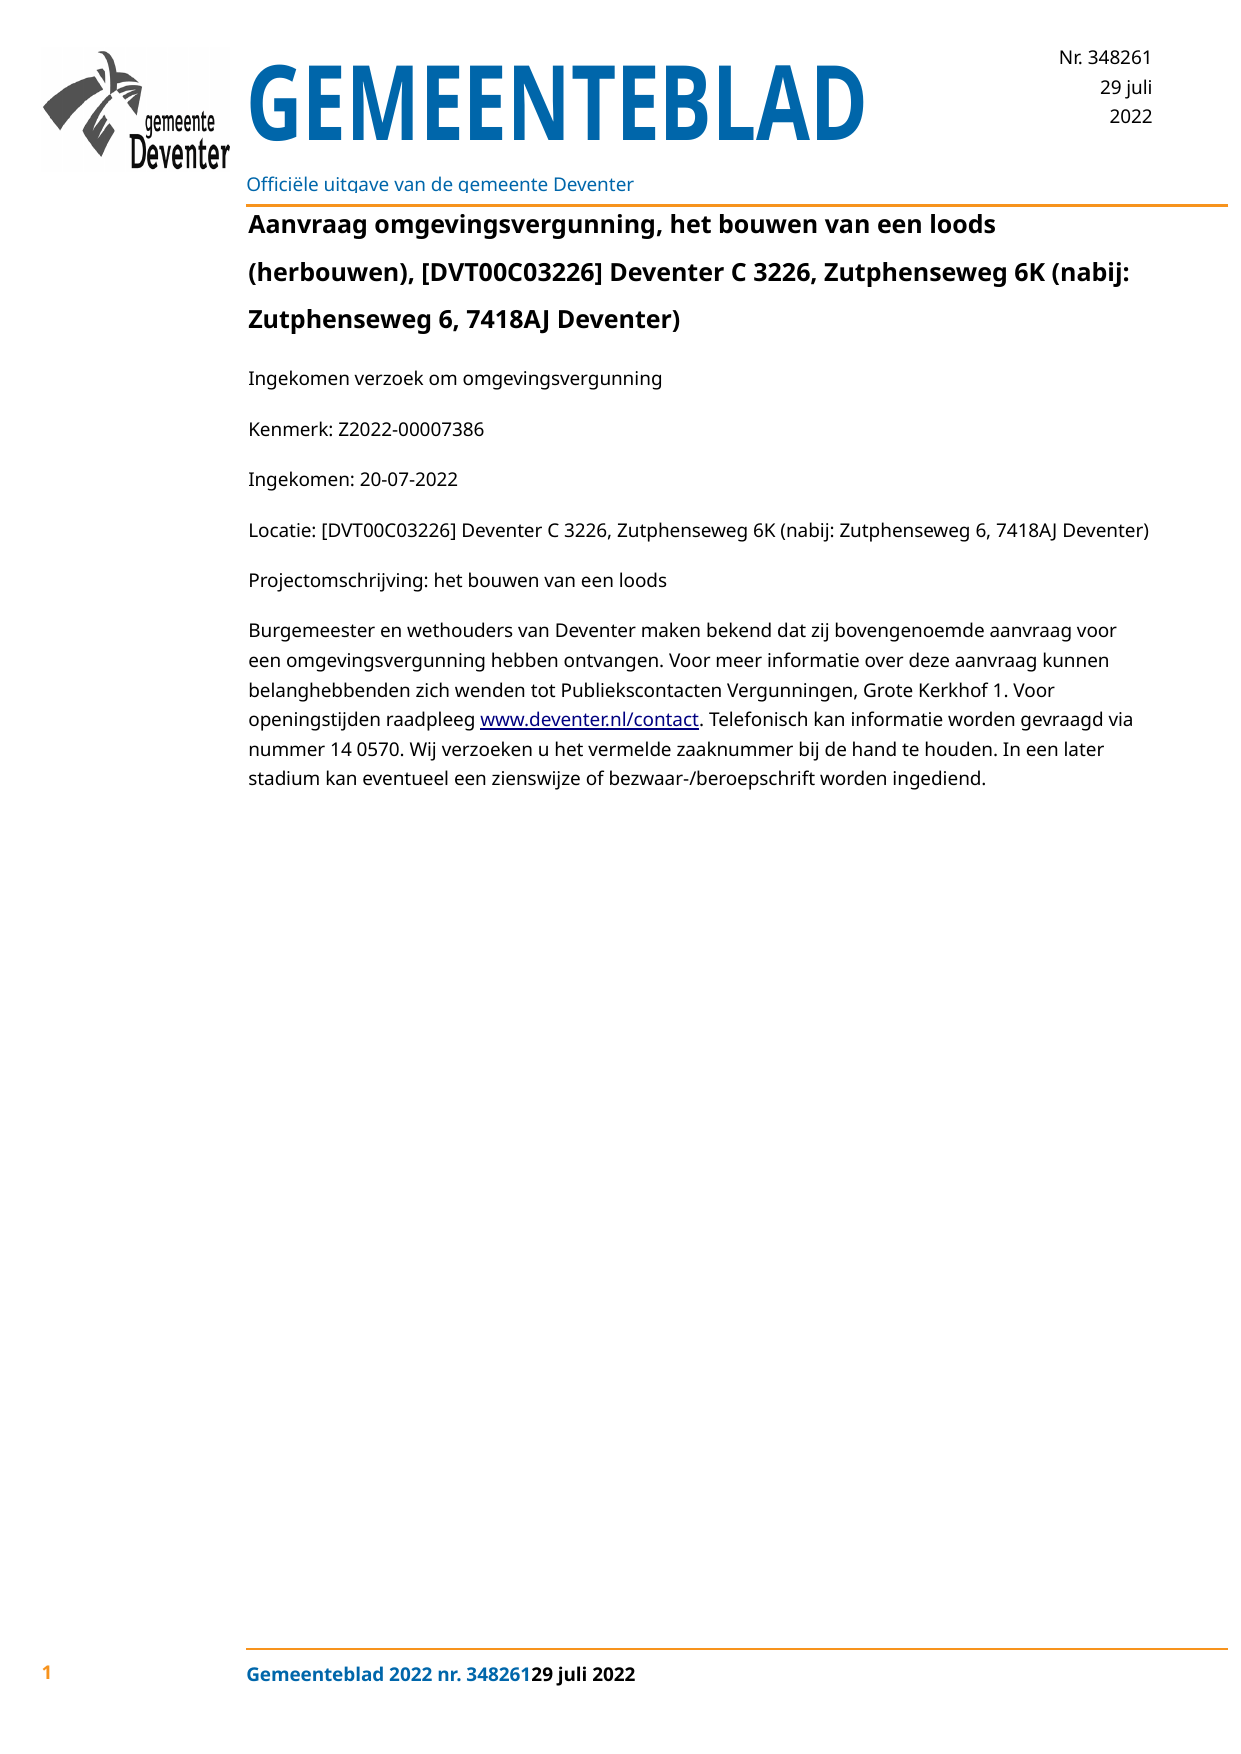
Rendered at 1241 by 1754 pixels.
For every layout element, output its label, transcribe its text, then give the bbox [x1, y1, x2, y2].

text Ingekomen: 20-07-2022 [248, 466, 1152, 492]
text Kenmerk: Z2022-00007386 [248, 416, 1152, 442]
picture [41, 47, 231, 172]
text Burgemeester en wethouders van Deventer maken bekend dat zij bovengenoemde aanvraag voor een omgevingsvergunning hebben ontvangen. Voor meer informatie over deze aanvraag kunnen belanghebbenden zich wenden tot Publiekscontacten Vergunningen, Grote Kerkhof 1. Voor openingstijden raadpleeg www.deventer.nl/contact. Telefonisch kan informatie worden gevraagd via nummer 14 0570. Wij verzoeken u het vermelde zaaknummer bij de hand te houden. In een later stadium kan eventueel een zienswijze of bezwaar-/beroepschrift worden ingediend. [248, 618, 1152, 791]
text Aanvraag omgevingsvergunning, het bouwen van een loods (herbouwen), [DVT00C03226] Deventer C 3226, Zutphenseweg 6K (nabij: Zutphenseweg 6, 7418AJ Deventer) [248, 207, 1152, 336]
text Ingekomen verzoek om omgevingsvergunning [248, 366, 1152, 391]
text Locatie: [DVT00C03226] Deventer C 3226, Zutphenseweg 6K (nabij: Zutphenseweg 6, 7418AJ Deventer) [248, 517, 1152, 542]
text Projectomschrijving: het bouwen van een loods [248, 567, 1152, 593]
